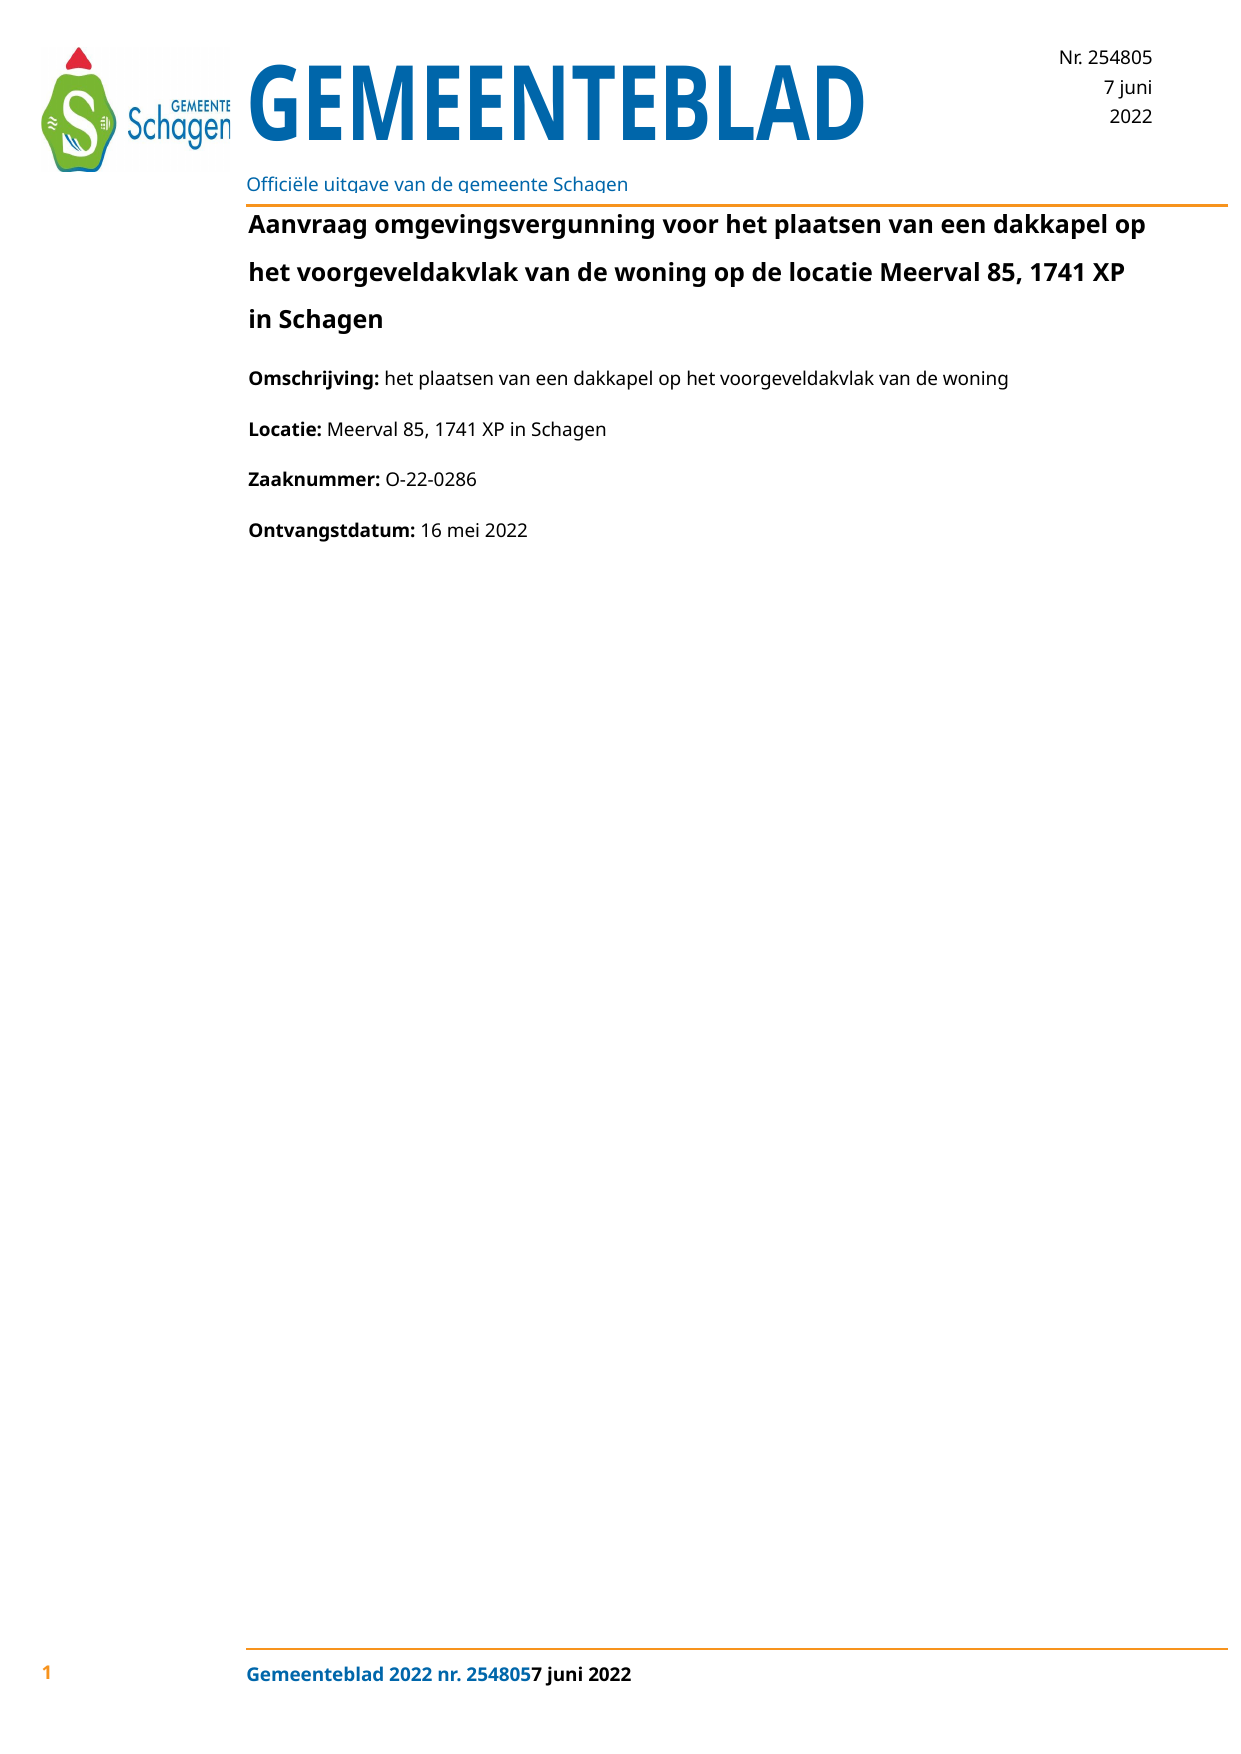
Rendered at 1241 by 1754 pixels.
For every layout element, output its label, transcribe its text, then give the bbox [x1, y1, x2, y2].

picture [41, 47, 231, 172]
text Locatie: Meerval 85, 1741 XP in Schagen [248, 416, 1152, 442]
text Ontvangstdatum: 16 mei 2022 [248, 517, 1152, 542]
text Omschrijving: het plaatsen van een dakkapel op het voorgeveldakvlak van de woning [248, 366, 1152, 391]
text Aanvraag omgevingsvergunning voor het plaatsen van een dakkapel op het voorgeveldakvlak van de woning op de locatie Meerval 85, 1741 XP in Schagen [248, 207, 1152, 336]
text Zaaknummer: O-22-0286 [248, 466, 1152, 492]
